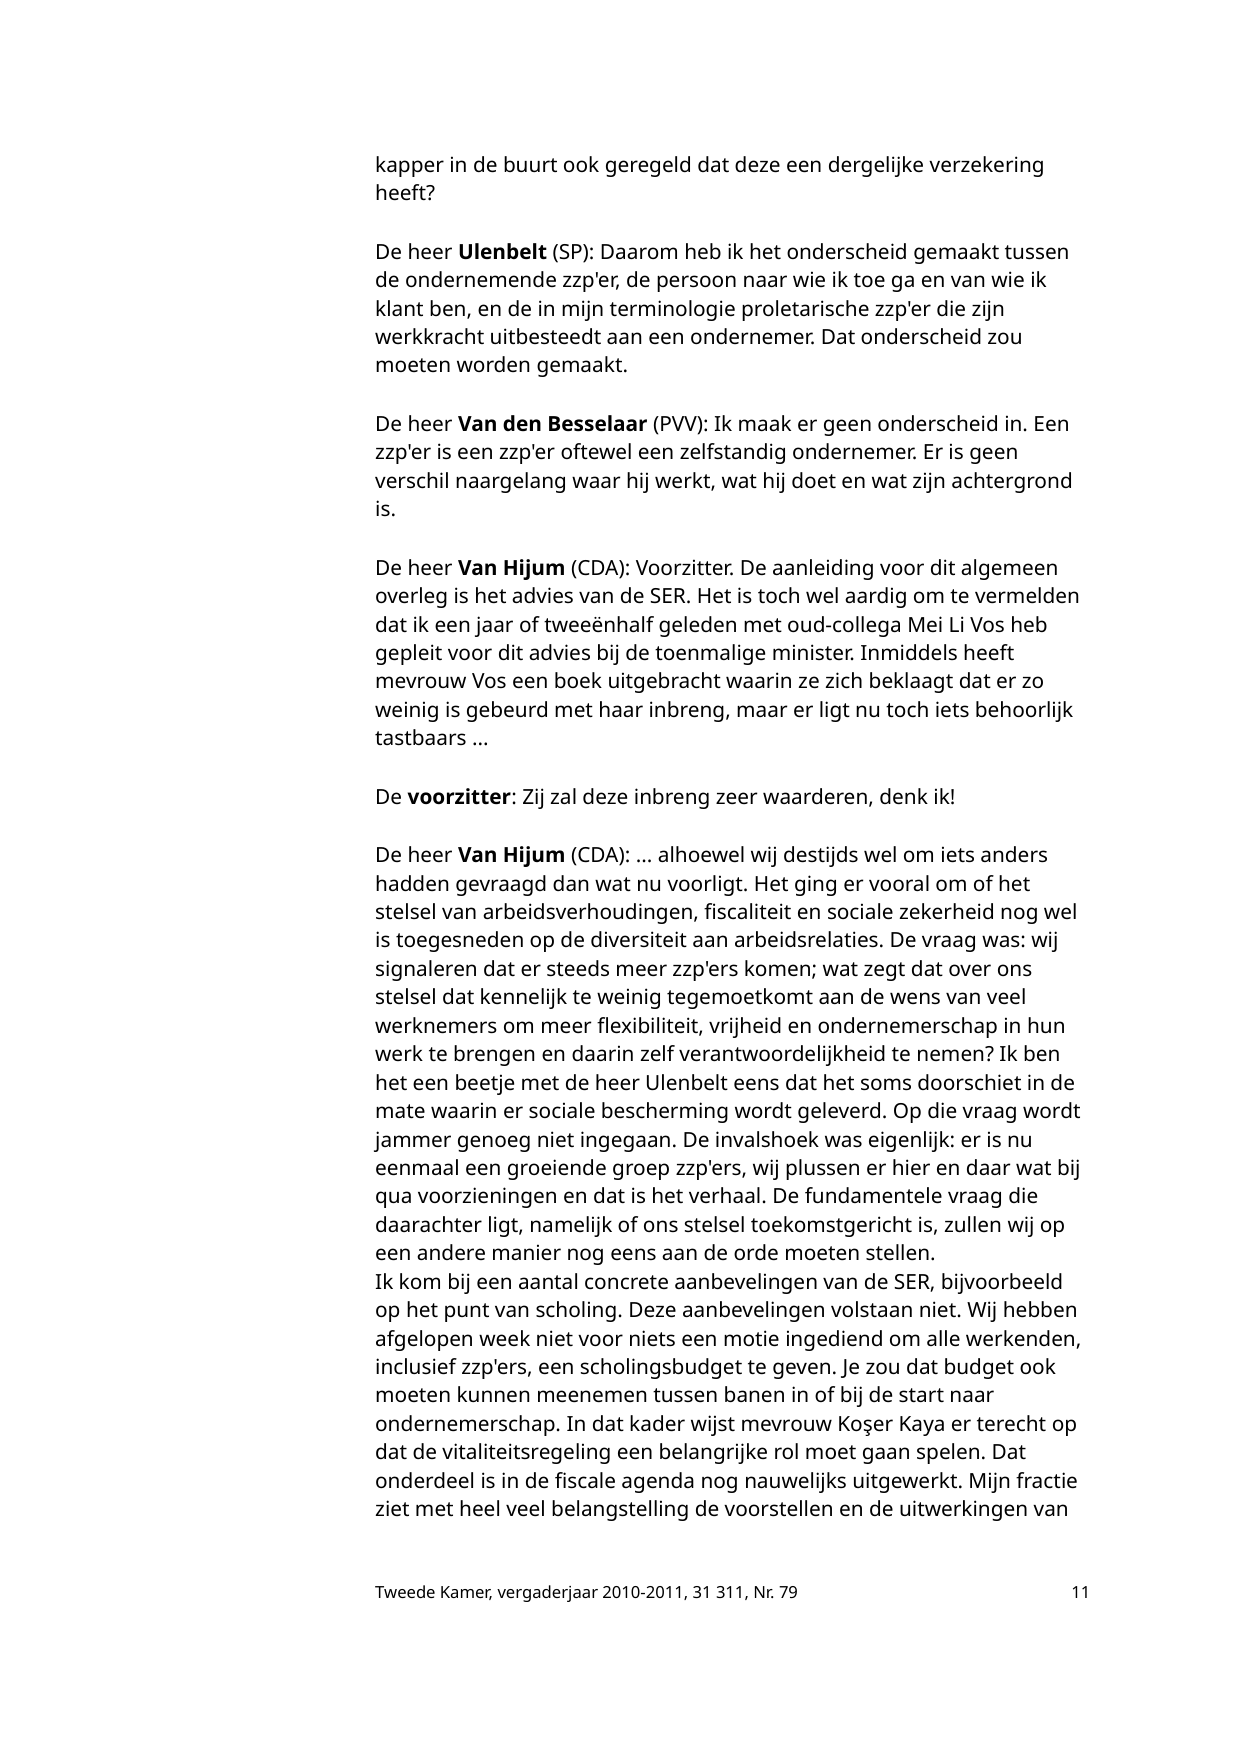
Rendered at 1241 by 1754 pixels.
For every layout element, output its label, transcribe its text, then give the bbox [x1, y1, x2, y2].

text De heer Van Hijum (CDA): ... alhoewel wij destijds wel om iets anders hadden gevraagd dan wat nu voorligt. Het ging er vooral om of het stelsel van arbeidsverhoudingen, fiscaliteit en sociale zekerheid nog wel is toegesneden op de diversiteit aan arbeidsrelaties. De vraag was: wij signaleren dat er steeds meer zzp'ers komen; wat zegt dat over ons stelsel dat kennelijk te weinig tegemoetkomt aan de wens van veel werknemers om meer flexibiliteit, vrijheid en ondernemerschap in hun werk te brengen en daarin zelf verantwoordelijkheid te nemen? Ik ben het een beetje met de heer Ulenbelt eens dat het soms doorschiet in de mate waarin er sociale bescherming wordt geleverd. Op die vraag wordt jammer genoeg niet ingegaan. De invalshoek was eigenlijk: er is nu eenmaal een groeiende groep zzp'ers, wij plussen er hier en daar wat bij qua voorzieningen en dat is het verhaal. De fundamentele vraag die daarachter ligt, namelijk of ons stelsel toekomstgericht is, zullen wij op een andere manier nog eens aan de orde moeten stellen. [375, 840, 1090, 1267]
text Ik kom bij een aantal concrete aanbevelingen van de SER, bijvoorbeeld op het punt van scholing. Deze aanbevelingen volstaan niet. Wij hebben afgelopen week niet voor niets een motie ingediend om alle werkenden, inclusief zzp'ers, een scholingsbudget te geven. Je zou dat budget ook moeten kunnen meenemen tussen banen in of bij de start naar ondernemerschap. In dat kader wijst mevrouw Koşer Kaya er terecht op dat de vitaliteitsregeling een belangrijke rol moet gaan spelen. Dat onderdeel is in de fiscale agenda nog nauwelijks uitgewerkt. Mijn fractie ziet met heel veel belangstelling de voorstellen en de uitwerkingen van [375, 1267, 1090, 1523]
text kapper in de buurt ook geregeld dat deze een dergelijke verzekering heeft? [375, 150, 1090, 207]
text De heer Ulenbelt (SP): Daarom heb ik het onderscheid gemaakt tussen de ondernemende zzp'er, de persoon naar wie ik toe ga en van wie ik klant ben, en de in mijn terminologie proletarische zzp'er die zijn werkkracht uitbesteedt aan een ondernemer. Dat onderscheid zou moeten worden gemaakt. [375, 237, 1090, 379]
text De voorzitter: Zij zal deze inbreng zeer waarderen, denk ik! [375, 782, 1090, 810]
text De heer Van den Besselaar (PVV): Ik maak er geen onderscheid in. Een zzp'er is een zzp'er oftewel een zelfstandig ondernemer. Er is geen verschil naargelang waar hij werkt, wat hij doet en wat zijn achtergrond is. [375, 409, 1090, 523]
text De heer Van Hijum (CDA): Voorzitter. De aanleiding voor dit algemeen overleg is het advies van de SER. Het is toch wel aardig om te vermelden dat ik een jaar of tweeënhalf geleden met oud-collega Mei Li Vos heb gepleit voor dit advies bij de toenmalige minister. Inmiddels heeft mevrouw Vos een boek uitgebracht waarin ze zich beklaagt dat er zo weinig is gebeurd met haar inbreng, maar er ligt nu toch iets behoorlijk tastbaars ... [375, 553, 1090, 752]
